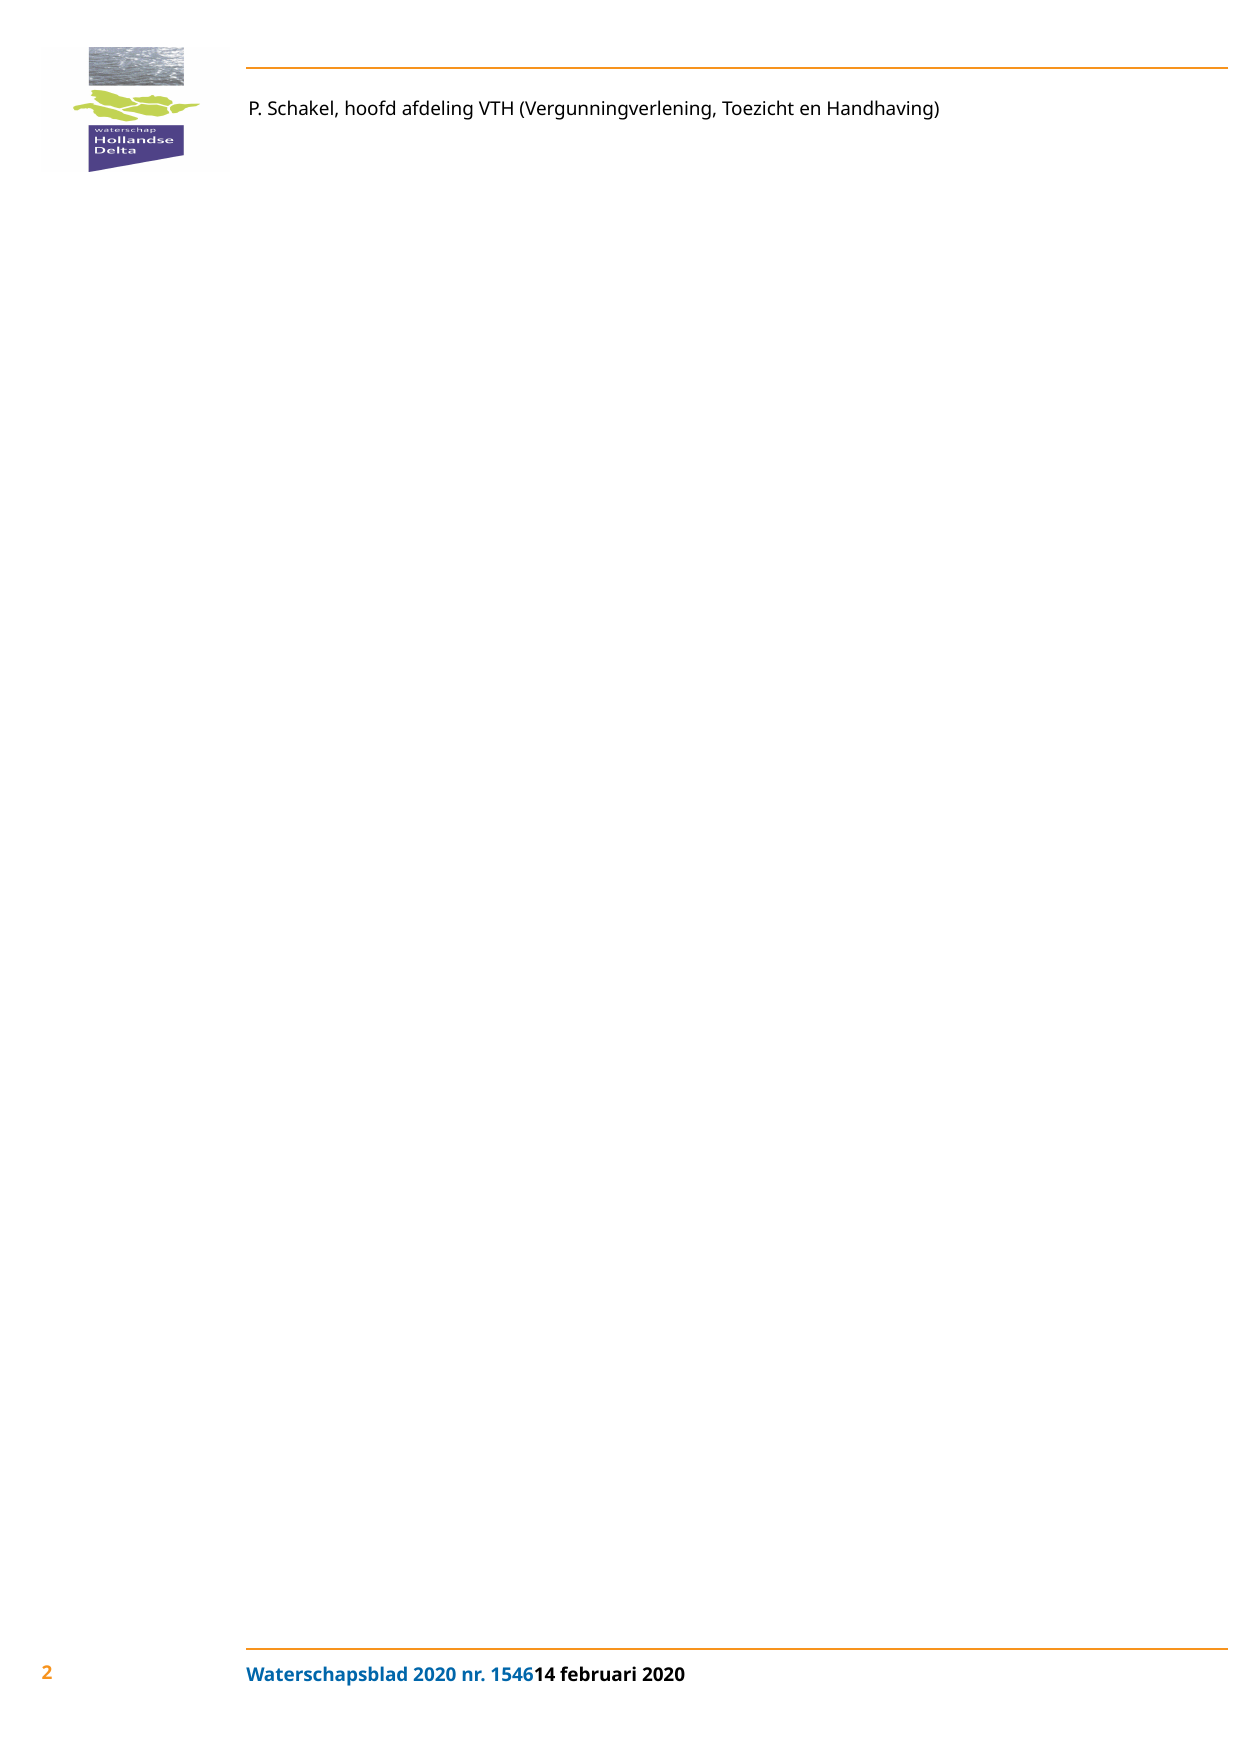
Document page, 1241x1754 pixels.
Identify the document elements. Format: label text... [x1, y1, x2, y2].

picture [41, 47, 231, 172]
text P. Schakel, hoofd afdeling VTH (Vergunningverlening, Toezicht en Handhaving) [248, 95, 1152, 121]
